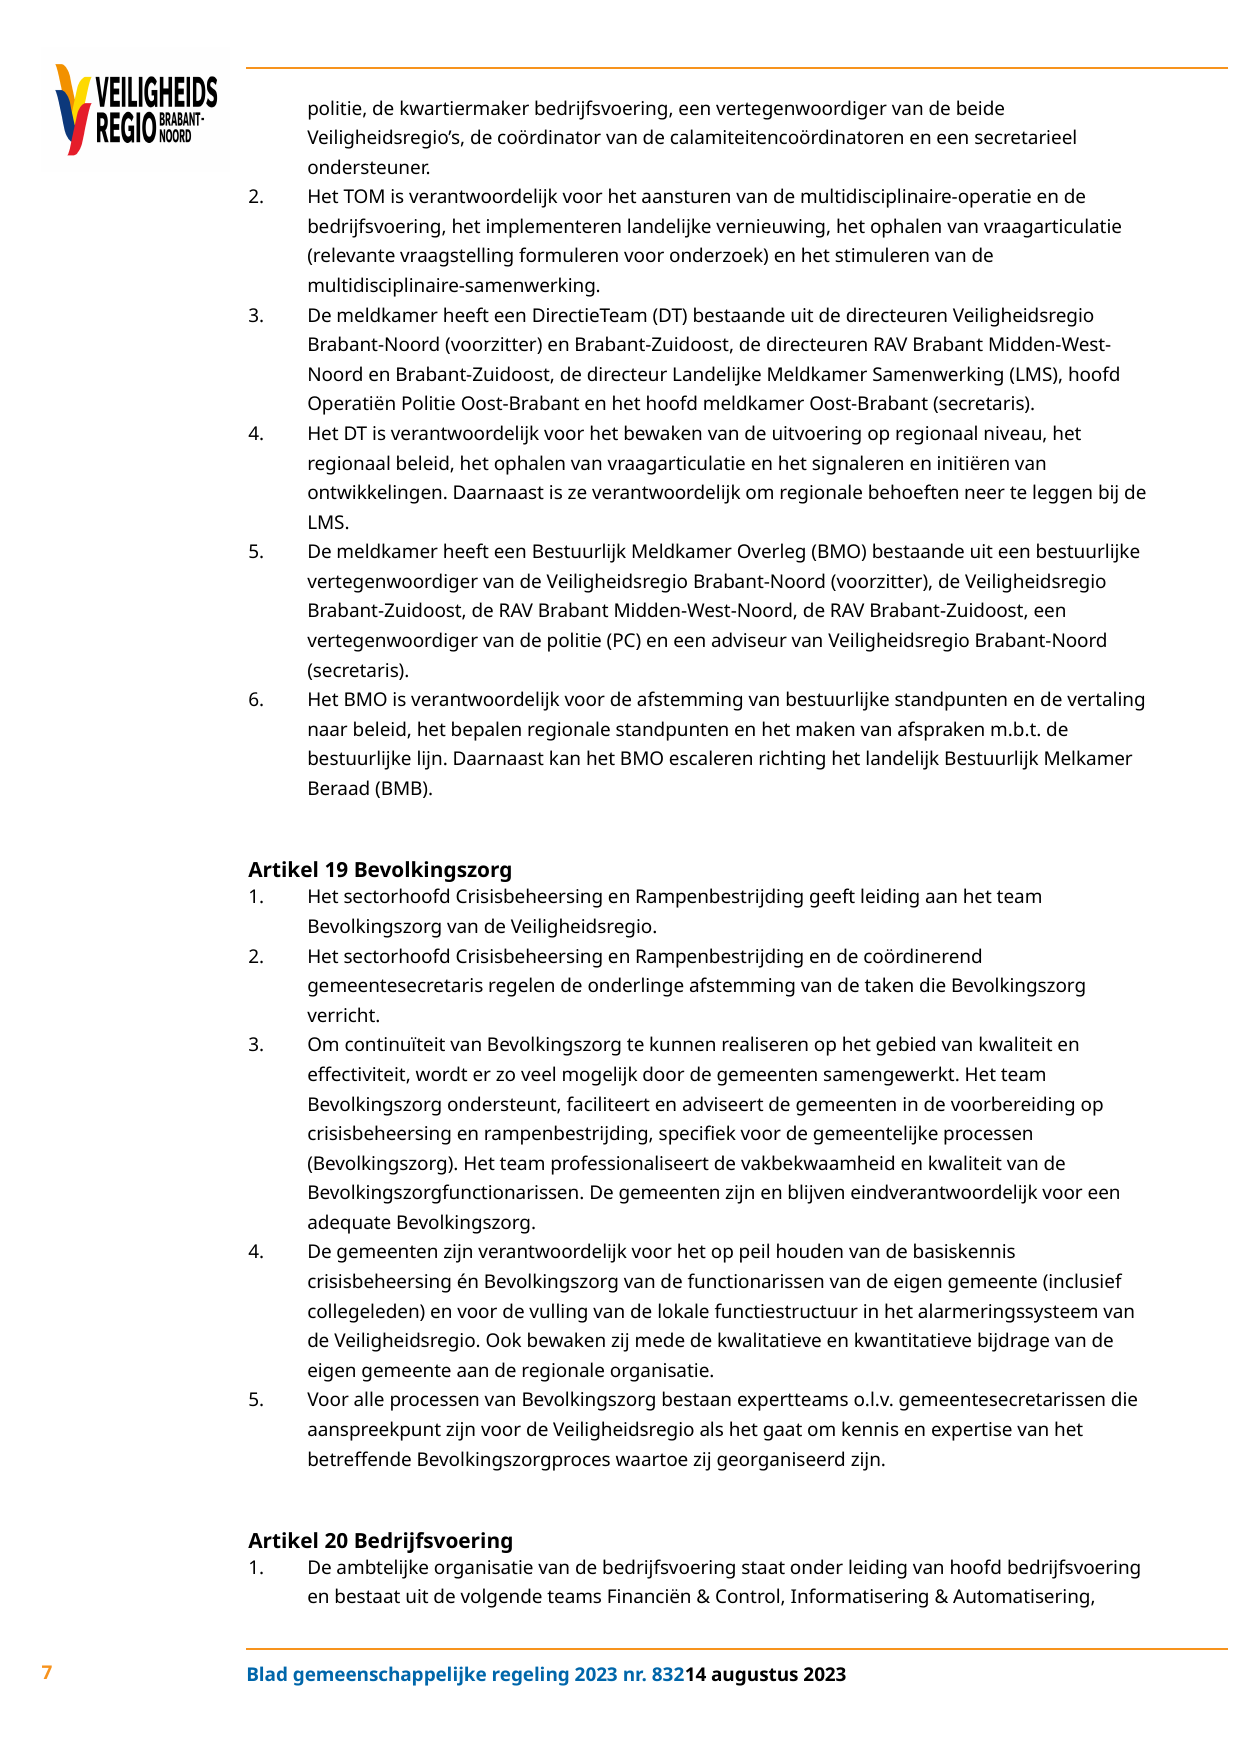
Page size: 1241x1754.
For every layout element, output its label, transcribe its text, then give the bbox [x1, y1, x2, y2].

list Het DT is verantwoordelijk voor het bewaken van de uitvoering op regionaal niveau, het regionaal beleid, het ophalen van vraagarticulatie en het signaleren en initiëren van ontwikkelingen. Daarnaast is ze verantwoordelijk om regionale behoeften neer te leggen bij de LMS. [248, 420, 1152, 535]
picture [41, 47, 231, 172]
list Het sectorhoofd Crisisbeheersing en Rampenbestrijding geeft leiding aan het team Bevolkingszorg van de Veiligheidsregio. [248, 884, 1152, 939]
list De ambtelijke organisatie van de bedrijfsvoering staat onder leiding van hoofd bedrijfsvoering en bestaat uit de volgende teams Financiën & Control, Informatisering & Automatisering, [248, 1554, 1152, 1609]
list De meldkamer heeft een DirectieTeam (DT) bestaande uit de directeuren Veiligheidsregio Brabant-Noord (voorzitter) en Brabant-Zuidoost, de directeuren RAV Brabant Midden-West-Noord en Brabant-Zuidoost, de directeur Landelijke Meldkamer Samenwerking (LMS), hoofd Operatiën Politie Oost-Brabant en het hoofd meldkamer Oost-Brabant (secretaris). [248, 302, 1152, 416]
list Het TOM is verantwoordelijk voor het aansturen van de multidisciplinaire-operatie en de bedrijfsvoering, het implementeren landelijke vernieuwing, het ophalen van vraagarticulatie (relevante vraagstelling formuleren voor onderzoek) en het stimuleren van de multidisciplinaire-samenwerking. [248, 183, 1152, 298]
text Artikel 19 Bevolkingszorg [248, 855, 1152, 884]
list De gemeenten zijn verantwoordelijk voor het op peil houden van de basiskennis crisisbeheersing én Bevolkingszorg van de functionarissen van de eigen gemeente (inclusief collegeleden) en voor de vulling van de lokale functiestructuur in het alarmeringssysteem van de Veiligheidsregio. Ook bewaken zij mede de kwalitatieve en kwantitatieve bijdrage van de eigen gemeente aan de regionale organisatie. [248, 1239, 1152, 1383]
list Voor alle processen van Bevolkingszorg bestaan expertteams o.l.v. gemeentesecretarissen die aanspreekpunt zijn voor de Veiligheidsregio als het gaat om kennis en expertise van het betreffende Bevolkingszorgproces waartoe zij georganiseerd zijn. [248, 1387, 1152, 1471]
list De meldkamer heeft een Bestuurlijk Meldkamer Overleg (BMO) bestaande uit een bestuurlijke vertegenwoordiger van de Veiligheidsregio Brabant-Noord (voorzitter), de Veiligheidsregio Brabant-Zuidoost, de RAV Brabant Midden-West-Noord, de RAV Brabant-Zuidoost, een vertegenwoordiger van de politie (PC) en een adviseur van Veiligheidsregio Brabant-Noord (secretaris). [248, 538, 1152, 683]
list Het BMO is verantwoordelijk voor de afstemming van bestuurlijke standpunten en de vertaling naar beleid, het bepalen regionale standpunten en het maken van afspraken m.b.t. de bestuurlijke lijn. Daarnaast kan het BMO escaleren richting het landelijk Bestuurlijk Melkamer Beraad (BMB). [248, 686, 1152, 801]
list Het sectorhoofd Crisisbeheersing en Rampenbestrijding en de coördinerend gemeentesecretaris regelen de onderlinge afstemming van de taken die Bevolkingszorg verricht. [248, 943, 1152, 1028]
text Artikel 20 Bedrijfsvoering [248, 1526, 1152, 1554]
list Om continuïteit van Bevolkingszorg te kunnen realiseren op het gebied van kwaliteit en effectiviteit, wordt er zo veel mogelijk door de gemeenten samengewerkt. Het team Bevolkingszorg ondersteunt, faciliteert en adviseert de gemeenten in de voorbereiding op crisisbeheersing en rampenbestrijding, specifiek voor de gemeentelijke processen (Bevolkingszorg). Het team professionaliseert de vakbekwaamheid en kwaliteit van de Bevolkingszorgfunctionarissen. De gemeenten zijn en blijven eindverantwoordelijk voor een adequate Bevolkingszorg. [248, 1032, 1152, 1235]
list politie, de kwartiermaker bedrijfsvoering, een vertegenwoordiger van de beide Veiligheidsregio’s, de coördinator van de calamiteitencoördinatoren en een secretarieel ondersteuner. [248, 95, 1152, 180]
